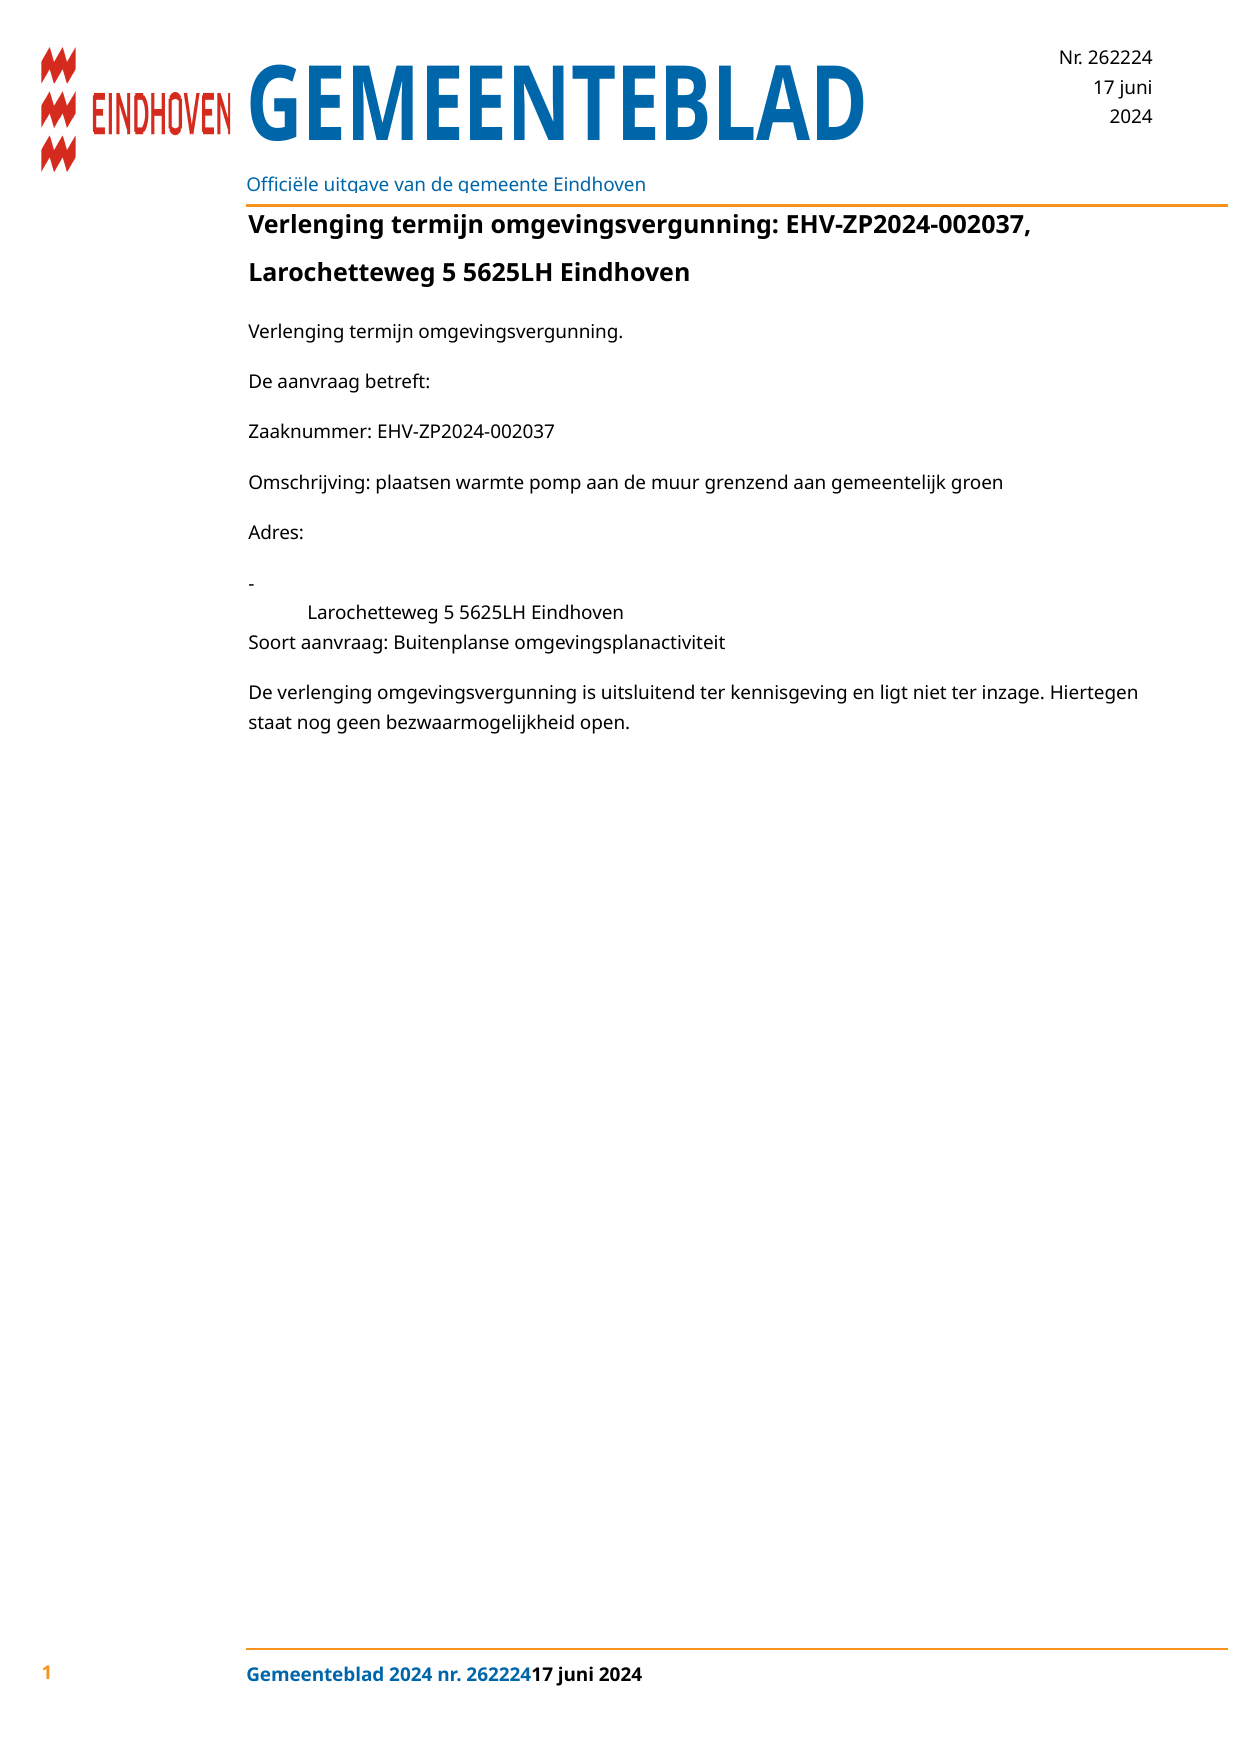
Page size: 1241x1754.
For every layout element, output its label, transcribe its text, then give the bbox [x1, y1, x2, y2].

text Zaaknummer: EHV-ZP2024-002037 [248, 419, 1152, 444]
text De verlenging omgevingsvergunning is uitsluitend ter kennisgeving en ligt niet ter inzage. Hiertegen staat nog geen bezwaarmogelijkheid open. [248, 679, 1152, 735]
text De aanvraag betreft: [248, 368, 1152, 394]
text Adres: [248, 519, 1152, 545]
picture [41, 47, 231, 172]
text Verlenging termijn omgevingsvergunning. [248, 318, 1152, 344]
text Omschrijving: plaatsen warmte pomp aan de muur grenzend aan gemeentelijk groen [248, 469, 1152, 495]
text Soort aanvraag: Buitenplanse omgevingsplanactiviteit [248, 629, 1152, 655]
text Verlenging termijn omgevingsvergunning: EHV-ZP2024-002037, Larochetteweg 5 5625LH Eindhoven [248, 207, 1152, 288]
list Larochetteweg 5 5625LH Eindhoven [248, 599, 1152, 625]
